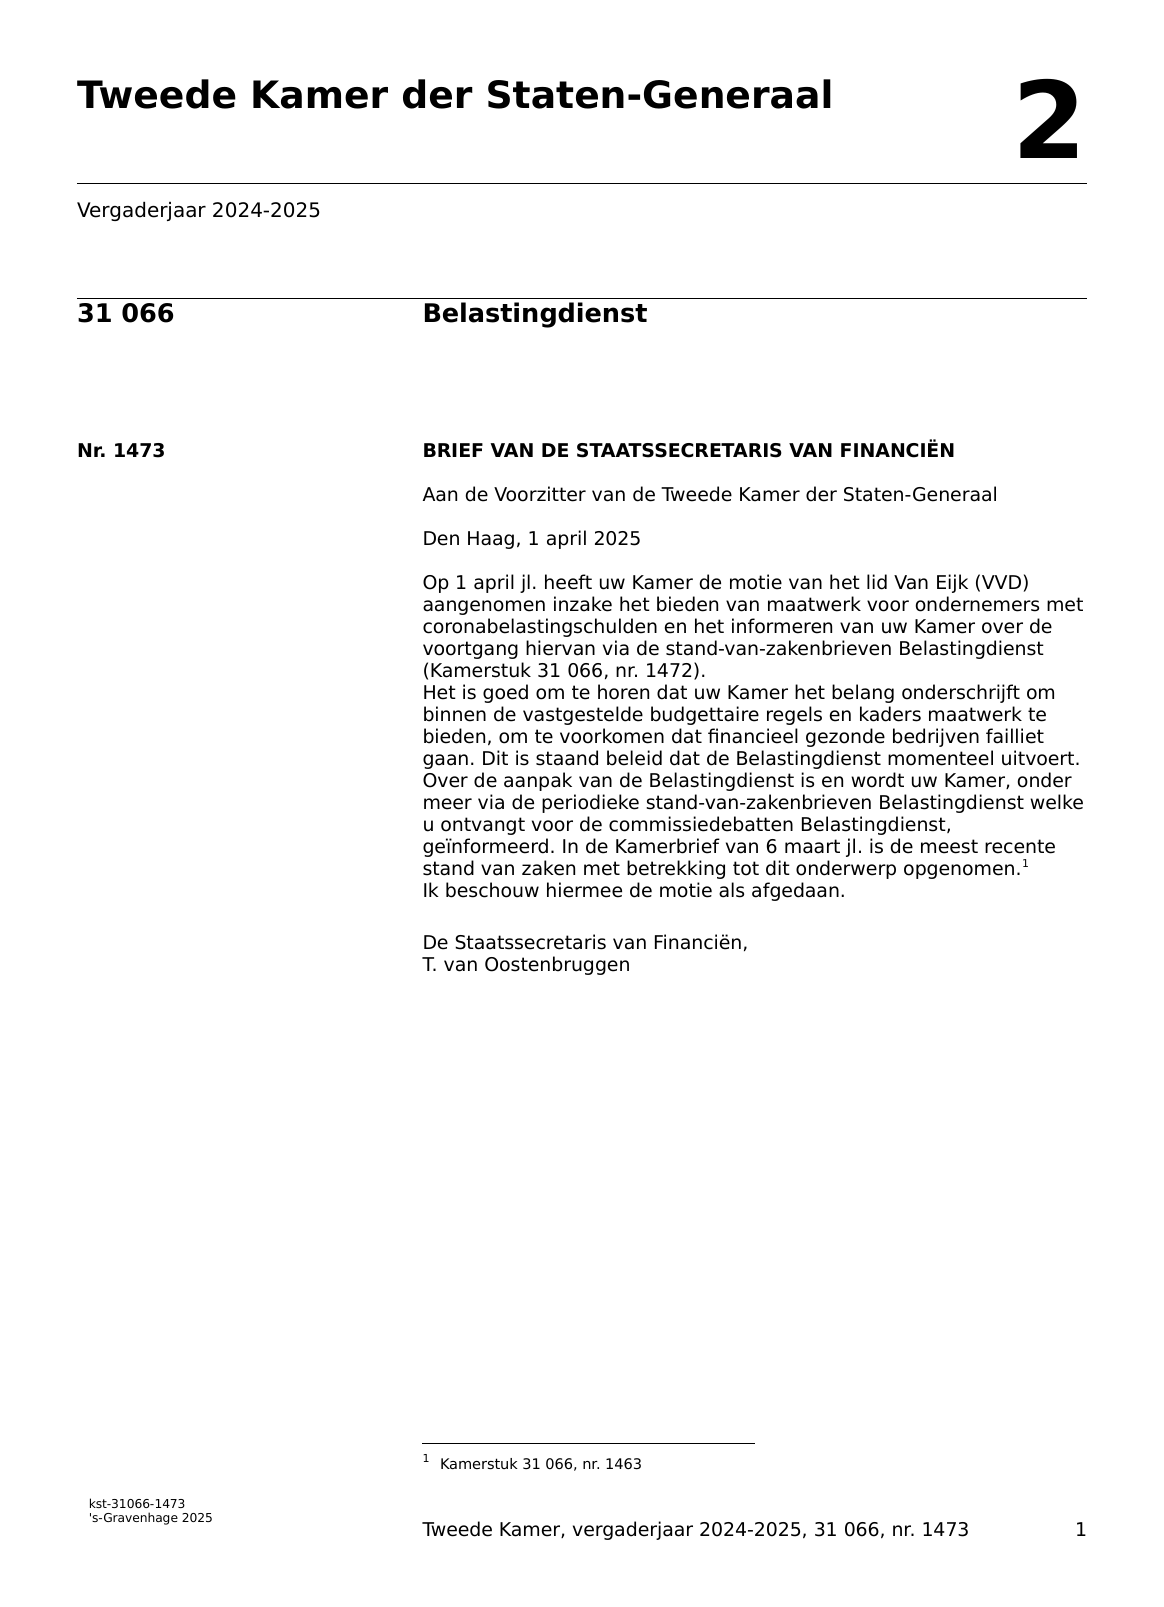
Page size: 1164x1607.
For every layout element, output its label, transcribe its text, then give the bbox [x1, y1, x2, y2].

subtitle 31 066 Belastingdienst [77, 299, 1087, 329]
text Over de aanpak van de Belastingdienst is en wordt uw Kamer, onder meer via de periodieke stand-van-zakenbrieven Belastingdienst welke u ontvangt voor de commissiedebatten Belastingdienst, geïnformeerd. In de Kamerbrief van 6 maart jl. is de meest recente stand van zaken met betrekking tot dit onderwerp opgenomen. [422, 770, 1087, 880]
text Aan de Voorzitter van de Tweede Kamer der Staten-Generaal [422, 484, 1087, 506]
text kst-31066-1473 [88, 1497, 323, 1511]
table_cell Vergaderjaar 2024-2025 [77, 184, 1087, 298]
text Het is goed om te horen dat uw Kamer het belang onderschrijft om binnen de vastgestelde budgettaire regels en kaders maatwerk te bieden, om te voorkomen dat financieel gezonde bedrijven failliet gaan. Dit is staand beleid dat de Belastingdienst momenteel uitvoert. [422, 682, 1087, 770]
subtitle Nr. 1473 BRIEF VAN DE STAATSSECRETARIS VAN FINANCIËN [77, 440, 1087, 462]
text 's-Gravenhage 2025 [88, 1511, 323, 1525]
table_header Tweede Kamer der Staten-Generaal [77, 59, 886, 183]
text Den Haag, 1 april 2025 [422, 528, 1087, 550]
table_header 2 [886, 59, 1087, 183]
text De Staatssecretaris van Financiën, T. van Oostenbruggen [422, 932, 1087, 976]
text Op 1 april jl. heeft uw Kamer de motie van het lid Van Eijk (VVD) aangenomen inzake het bieden van maatwerk voor ondernemers met coronabelastingschulden en het informeren van uw Kamer over de voortgang hiervan via de stand-van-zakenbrieven Belastingdienst (Kamerstuk 31 066, nr. 1472). [422, 572, 1087, 682]
text Kamerstuk 31 066, nr. 1463 [422, 1452, 1087, 1474]
text Ik beschouw hiermee de motie als afgedaan. [422, 880, 1087, 902]
